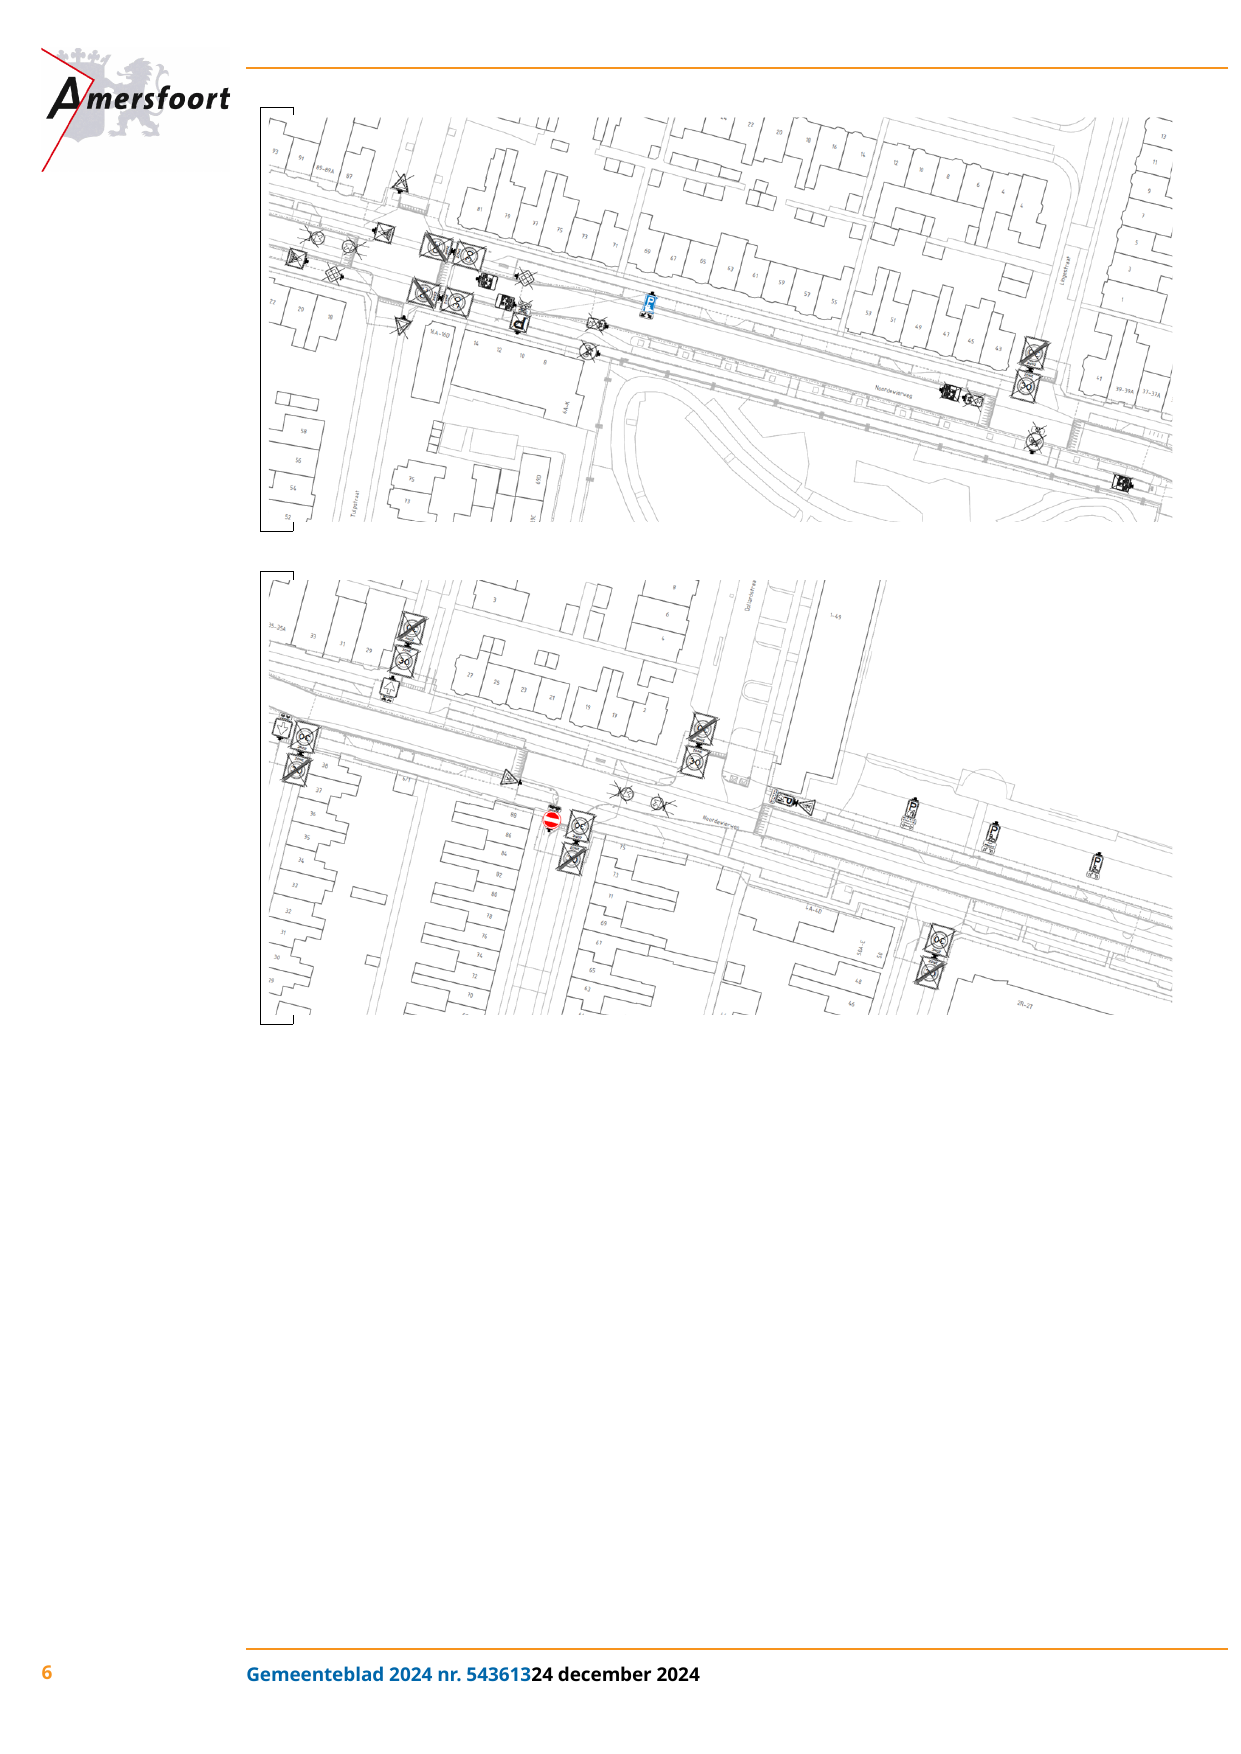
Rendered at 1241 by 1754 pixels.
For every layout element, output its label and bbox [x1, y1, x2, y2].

picture [268, 115, 1173, 522]
picture [41, 47, 231, 172]
picture [268, 580, 1173, 1015]
